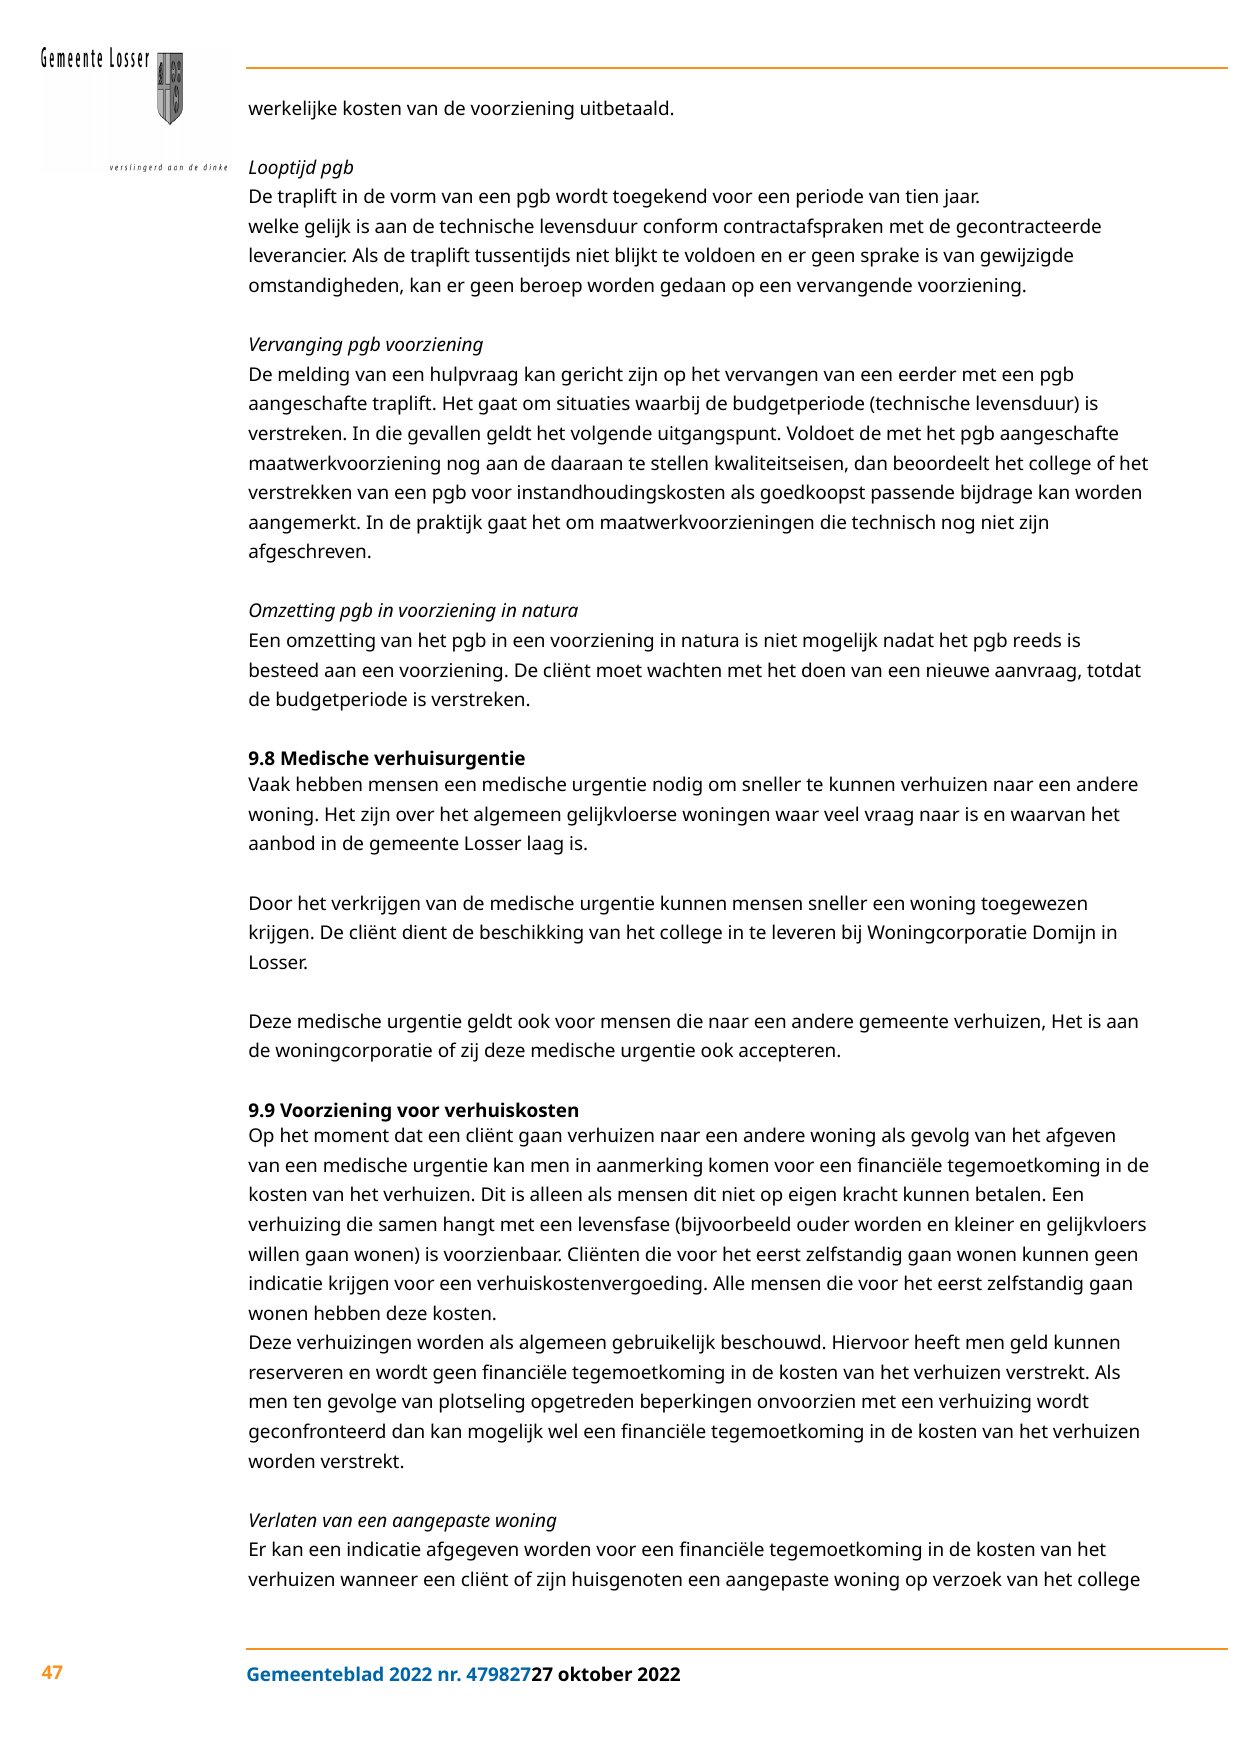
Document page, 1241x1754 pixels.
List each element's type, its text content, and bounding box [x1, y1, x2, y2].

text De melding van een hulpvraag kan gericht zijn op het vervangen van een eerder met een pgb aangeschafte traplift. Het gaat om situaties waarbij de budgetperiode (technische levensduur) is verstreken. In die gevallen geldt het volgende uitgangspunt. Voldoet de met het pgb aangeschafte maatwerkvoorziening nog aan de daaraan te stellen kwaliteitseisen, dan beoordeelt het college of het verstrekken van een pgb voor instandhoudingskosten als goedkoopst passende bijdrage kan worden aangemerkt. In de praktijk gaat het om maatwerkvoorzieningen die technisch nog niet zijn afgeschreven. [248, 361, 1152, 564]
text Een omzetting van het pgb in een voorziening in natura is niet mogelijk nadat het pgb reeds is besteed aan een voorziening. De cliënt moet wachten met het doen van een nieuwe aanvraag, totdat de budgetperiode is verstreken. [248, 627, 1152, 712]
picture [41, 47, 231, 172]
text Looptijd pgb [248, 154, 1152, 180]
text welke gelijk is aan de technische levensduur conform contractafspraken met de gecontracteerde leverancier. Als de traplift tussentijds niet blijkt te voldoen en er geen sprake is van gewijzigde omstandigheden, kan er geen beroep worden gedaan op een vervangende voorziening. [248, 213, 1152, 298]
text Door het verkrijgen van de medische urgentie kunnen mensen sneller een woning toegewezen krijgen. De cliënt dient de beschikking van het college in te leveren bij Woningcorporatie Domijn in Losser. [248, 890, 1152, 974]
text De traplift in de vorm van een pgb wordt toegekend voor een periode van tien jaar. [248, 183, 1152, 209]
text Er kan een indicatie afgegeven worden voor een financiële tegemoetkoming in de kosten van het verhuizen wanneer een cliënt of zijn huisgenoten een aangepaste woning op verzoek van het college [248, 1537, 1152, 1592]
text Op het moment dat een cliënt gaan verhuizen naar een andere woning als gevolg van het afgeven van een medische urgentie kan men in aanmerking komen voor een financiële tegemoetkoming in de kosten van het verhuizen. Dit is alleen als mensen dit niet op eigen kracht kunnen betalen. Een verhuizing die samen hangt met een levensfase (bijvoorbeeld ouder worden en kleiner en gelijkvloers willen gaan wonen) is voorzienbaar. Cliënten die voor het eerst zelfstandig gaan wonen kunnen geen indicatie krijgen voor een verhuiskostenvergoeding. Alle mensen die voor het eerst zelfstandig gaan wonen hebben deze kosten. [248, 1122, 1152, 1326]
text Vervanging pgb voorziening [248, 331, 1152, 357]
text Omzetting pgb in voorziening in natura [248, 598, 1152, 623]
text Verlaten van een aangepaste woning [248, 1507, 1152, 1533]
text 9.8 Medische verhuisurgentie [248, 746, 1152, 771]
text 9.9 Voorziening voor verhuiskosten [248, 1097, 1152, 1122]
text Deze verhuizingen worden als algemeen gebruikelijk beschouwd. Hiervoor heeft men geld kunnen reserveren en wordt geen financiële tegemoetkoming in de kosten van het verhuizen verstrekt. Als men ten gevolge van plotseling opgetreden beperkingen onvoorzien met een verhuizing wordt geconfronteerd dan kan mogelijk wel een financiële tegemoetkoming in de kosten van het verhuizen worden verstrekt. [248, 1329, 1152, 1474]
text Deze medische urgentie geldt ook voor mensen die naar een andere gemeente verhuizen, Het is aan de woningcorporatie of zij deze medische urgentie ook accepteren. [248, 1008, 1152, 1063]
text werkelijke kosten van de voorziening uitbetaald. [248, 95, 1152, 121]
text Vaak hebben mensen een medische urgentie nodig om sneller te kunnen verhuizen naar een andere woning. Het zijn over het algemeen gelijkvloerse woningen waar veel vraag naar is en waarvan het aanbod in de gemeente Losser laag is. [248, 771, 1152, 856]
